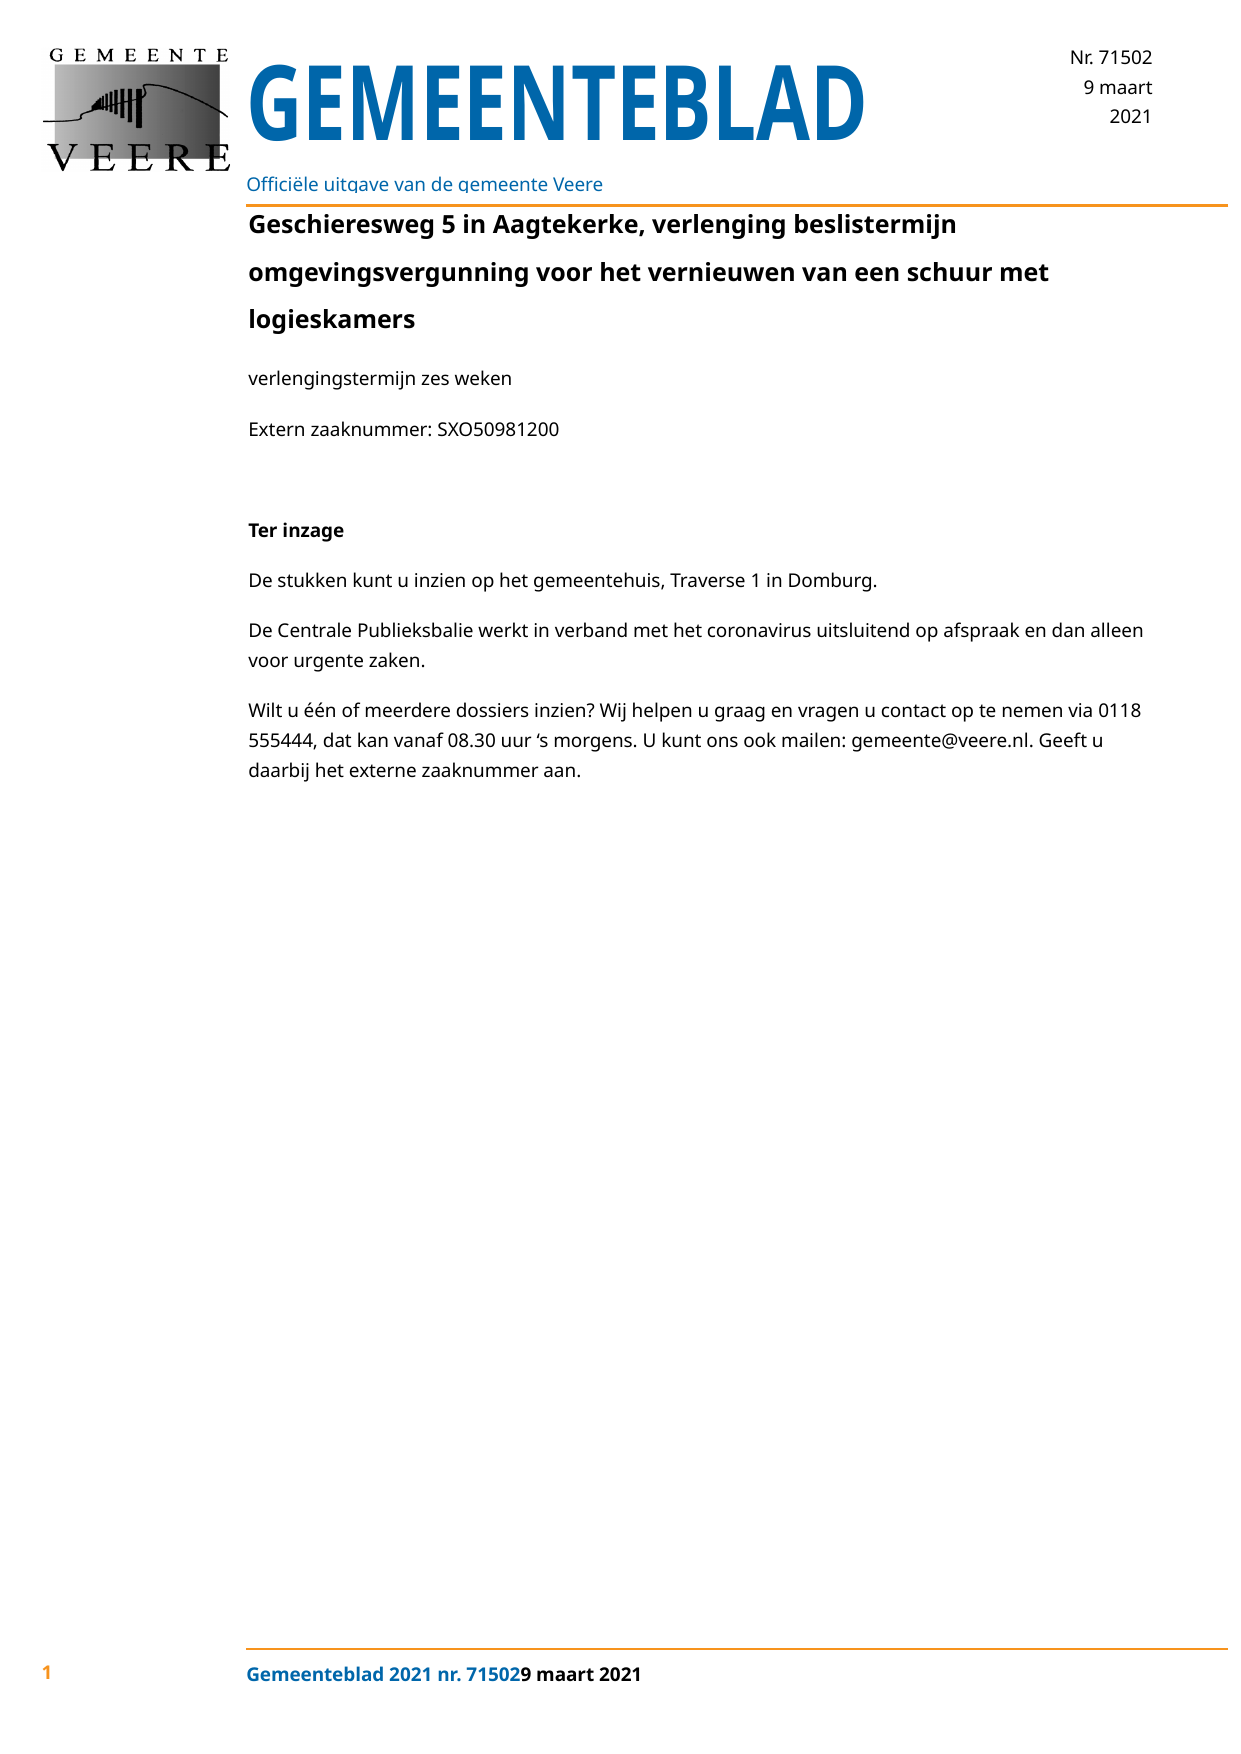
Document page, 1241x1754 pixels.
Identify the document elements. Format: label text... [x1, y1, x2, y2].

text Extern zaaknummer: SXO50981200 [248, 416, 1152, 442]
text De stukken kunt u inzien op het gemeentehuis, Traverse 1 in Domburg. [248, 567, 1152, 593]
text De Centrale Publieksbalie werkt in verband met het coronavirus uitsluitend op afspraak en dan alleen voor urgente zaken. [248, 618, 1152, 673]
text Wilt u één of meerdere dossiers inzien? Wij helpen u graag en vragen u contact op te nemen via 0118 555444, dat kan vanaf 08.30 uur ‘s morgens. U kunt ons ook mailen: gemeente@veere.nl. Geeft u daarbij het externe zaaknummer aan. [248, 698, 1152, 782]
text Geschieresweg 5 in Aagtekerke, verlenging beslistermijn omgevingsvergunning voor het vernieuwen van een schuur met logieskamers [248, 207, 1152, 336]
picture [41, 47, 231, 172]
text Ter inzage [248, 517, 1152, 542]
text verlengingstermijn zes weken [248, 366, 1152, 391]
